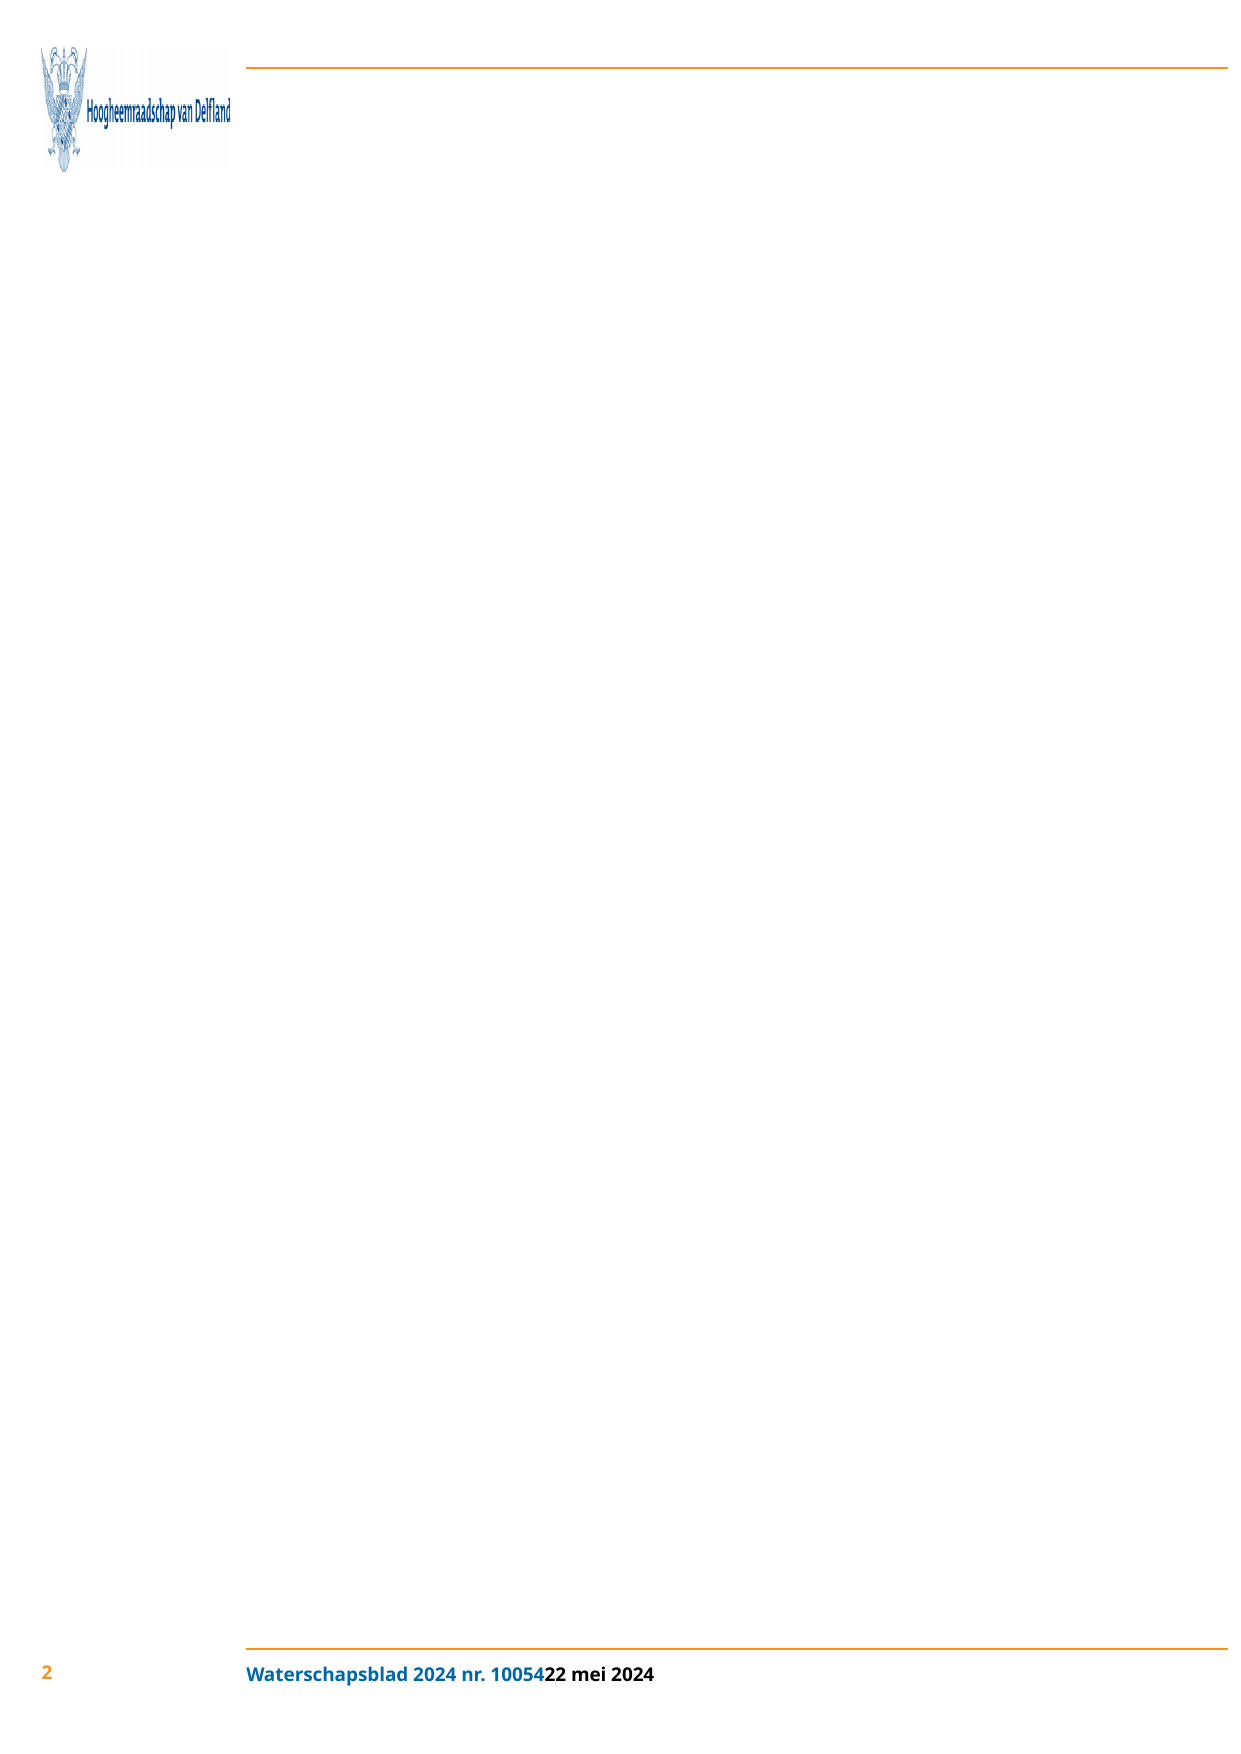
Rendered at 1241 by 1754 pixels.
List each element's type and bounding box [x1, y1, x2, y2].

picture [41, 47, 231, 172]
